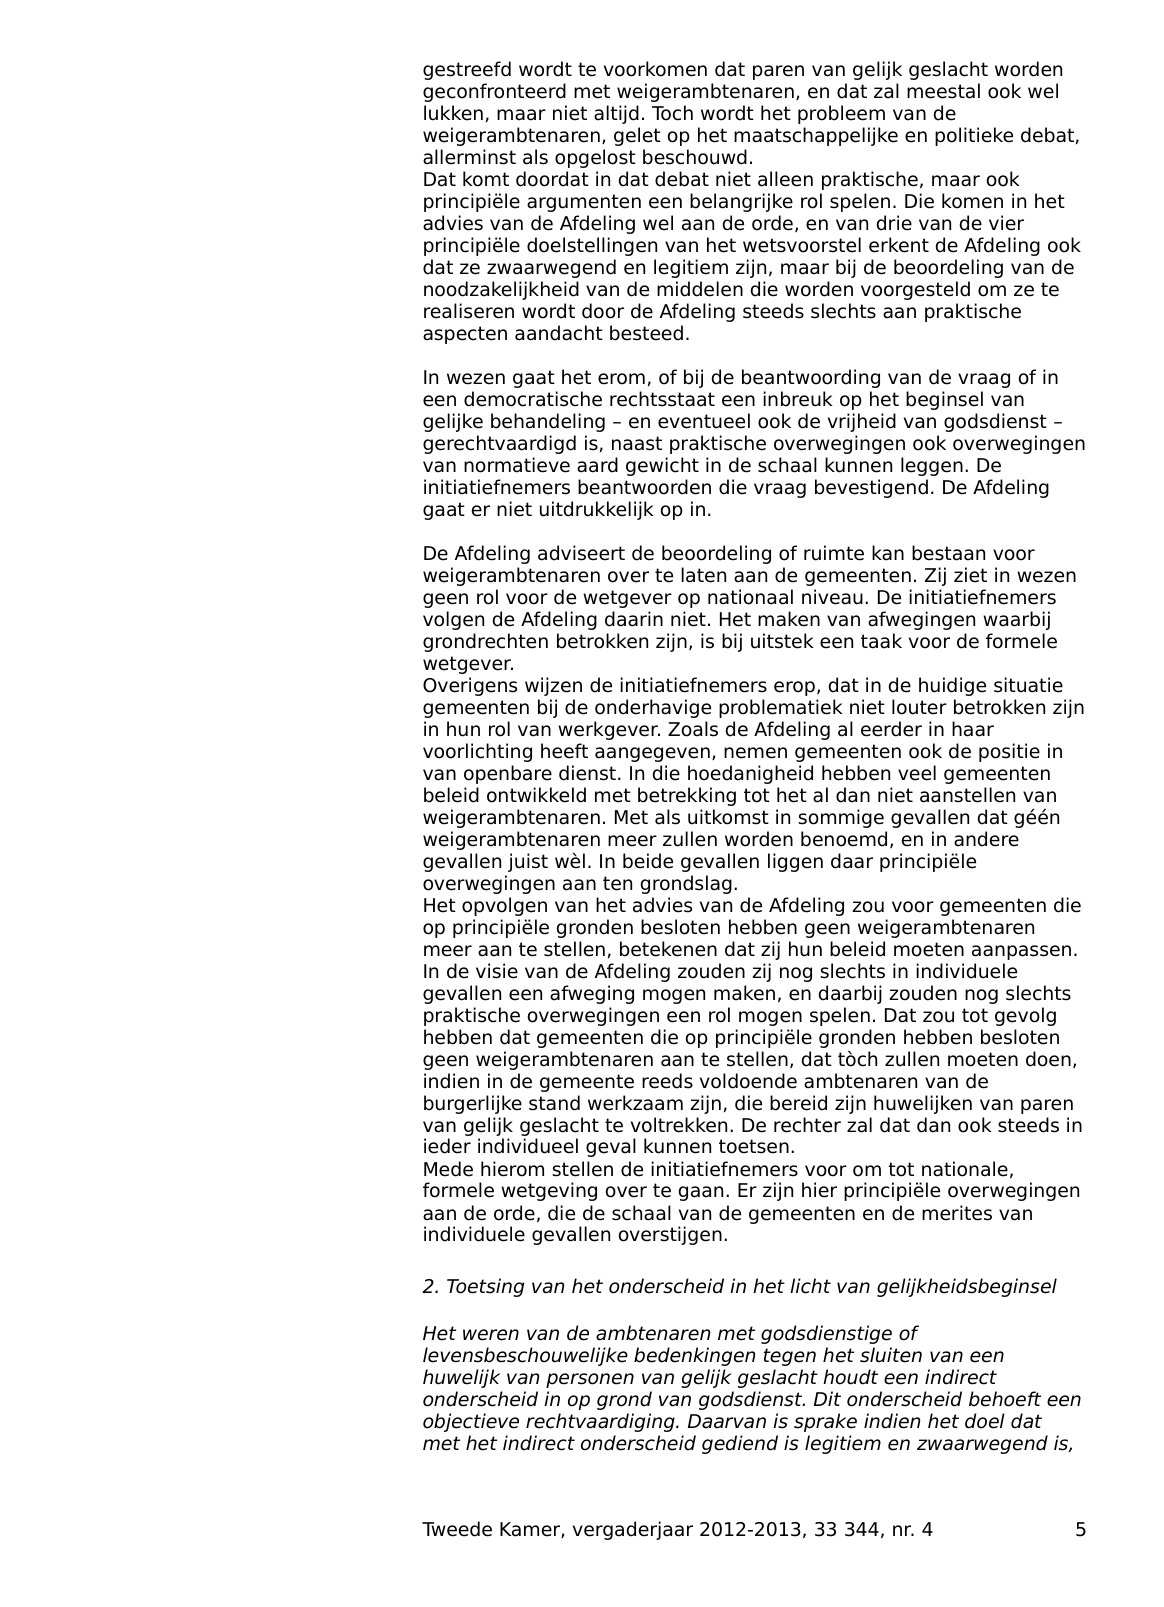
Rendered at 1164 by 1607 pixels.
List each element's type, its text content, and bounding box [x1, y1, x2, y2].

text Overigens wijzen de initiatiefnemers erop, dat in de huidige situatie gemeenten bij de onderhavige problematiek niet louter betrokken zijn in hun rol van werkgever. Zoals de Afdeling al eerder in haar voorlichting heeft aangegeven, nemen gemeenten ook de positie in van openbare dienst. In die hoedanigheid hebben veel gemeenten beleid ontwikkeld met betrekking tot het al dan niet aanstellen van weigerambtenaren. Met als uitkomst in sommige gevallen dat géén weigerambtenaren meer zullen worden benoemd, en in andere gevallen juist wèl. In beide gevallen liggen daar principiële overwegingen aan ten grondslag. [422, 675, 1087, 895]
text Het weren van de ambtenaren met godsdienstige of levensbeschouwelijke bedenkingen tegen het sluiten van een huwelijk van personen van gelijk geslacht houdt een indirect onderscheid in op grond van godsdienst. Dit onderscheid behoeft een objectieve rechtvaardiging. Daarvan is sprake indien het doel dat met het indirect onderscheid gediend is legitiem en zwaarwegend is, [422, 1323, 1087, 1455]
text De Afdeling adviseert de beoordeling of ruimte kan bestaan voor weigerambtenaren over te laten aan de gemeenten. Zij ziet in wezen geen rol voor de wetgever op nationaal niveau. De initiatiefnemers volgen de Afdeling daarin niet. Het maken van afwegingen waarbij grondrechten betrokken zijn, is bij uitstek een taak voor de formele wetgever. [422, 543, 1087, 675]
text Dat komt doordat in dat debat niet alleen praktische, maar ook principiële argumenten een belangrijke rol spelen. Die komen in het advies van de Afdeling wel aan de orde, en van drie van de vier principiële doelstellingen van het wetsvoorstel erkent de Afdeling ook dat ze zwaarwegend en legitiem zijn, maar bij de beoordeling van de noodzakelijkheid van de middelen die worden voorgesteld om ze te realiseren wordt door de Afdeling steeds slechts aan praktische aspecten aandacht besteed. [422, 169, 1087, 345]
text In wezen gaat het erom, of bij de beantwoording van de vraag of in een democratische rechtsstaat een inbreuk op het beginsel van gelijke behandeling – en eventueel ook de vrijheid van godsdienst – gerechtvaardigd is, naast praktische overwegingen ook overwegingen van normatieve aard gewicht in de schaal kunnen leggen. De initiatiefnemers beantwoorden die vraag bevestigend. De Afdeling gaat er niet uitdrukkelijk op in. [422, 367, 1087, 521]
subtitle 2. Toetsing van het onderscheid in het licht van gelijkheidsbeginsel [422, 1276, 1087, 1298]
text Mede hierom stellen de initiatiefnemers voor om tot nationale, formele wetgeving over te gaan. Er zijn hier principiële overwegingen aan de orde, die de schaal van de gemeenten en de merites van individuele gevallen overstijgen. [422, 1158, 1087, 1246]
text Het opvolgen van het advies van de Afdeling zou voor gemeenten die op principiële gronden besloten hebben geen weigerambtenaren meer aan te stellen, betekenen dat zij hun beleid moeten aanpassen. In de visie van de Afdeling zouden zij nog slechts in individuele gevallen een afweging mogen maken, en daarbij zouden nog slechts praktische overwegingen een rol mogen spelen. Dat zou tot gevolg hebben dat gemeenten die op principiële gronden hebben besloten geen weigerambtenaren aan te stellen, dat tòch zullen moeten doen, indien in de gemeente reeds voldoende ambtenaren van de burgerlijke stand werkzaam zijn, die bereid zijn huwelijken van paren van gelijk geslacht te voltrekken. De rechter zal dat dan ook steeds in ieder individueel geval kunnen toetsen. [422, 895, 1087, 1158]
text gestreefd wordt te voorkomen dat paren van gelijk geslacht worden geconfronteerd met weigerambtenaren, en dat zal meestal ook wel lukken, maar niet altijd. Toch wordt het probleem van de weigerambtenaren, gelet op het maatschappelijke en politieke debat, allerminst als opgelost beschouwd. [422, 59, 1087, 169]
